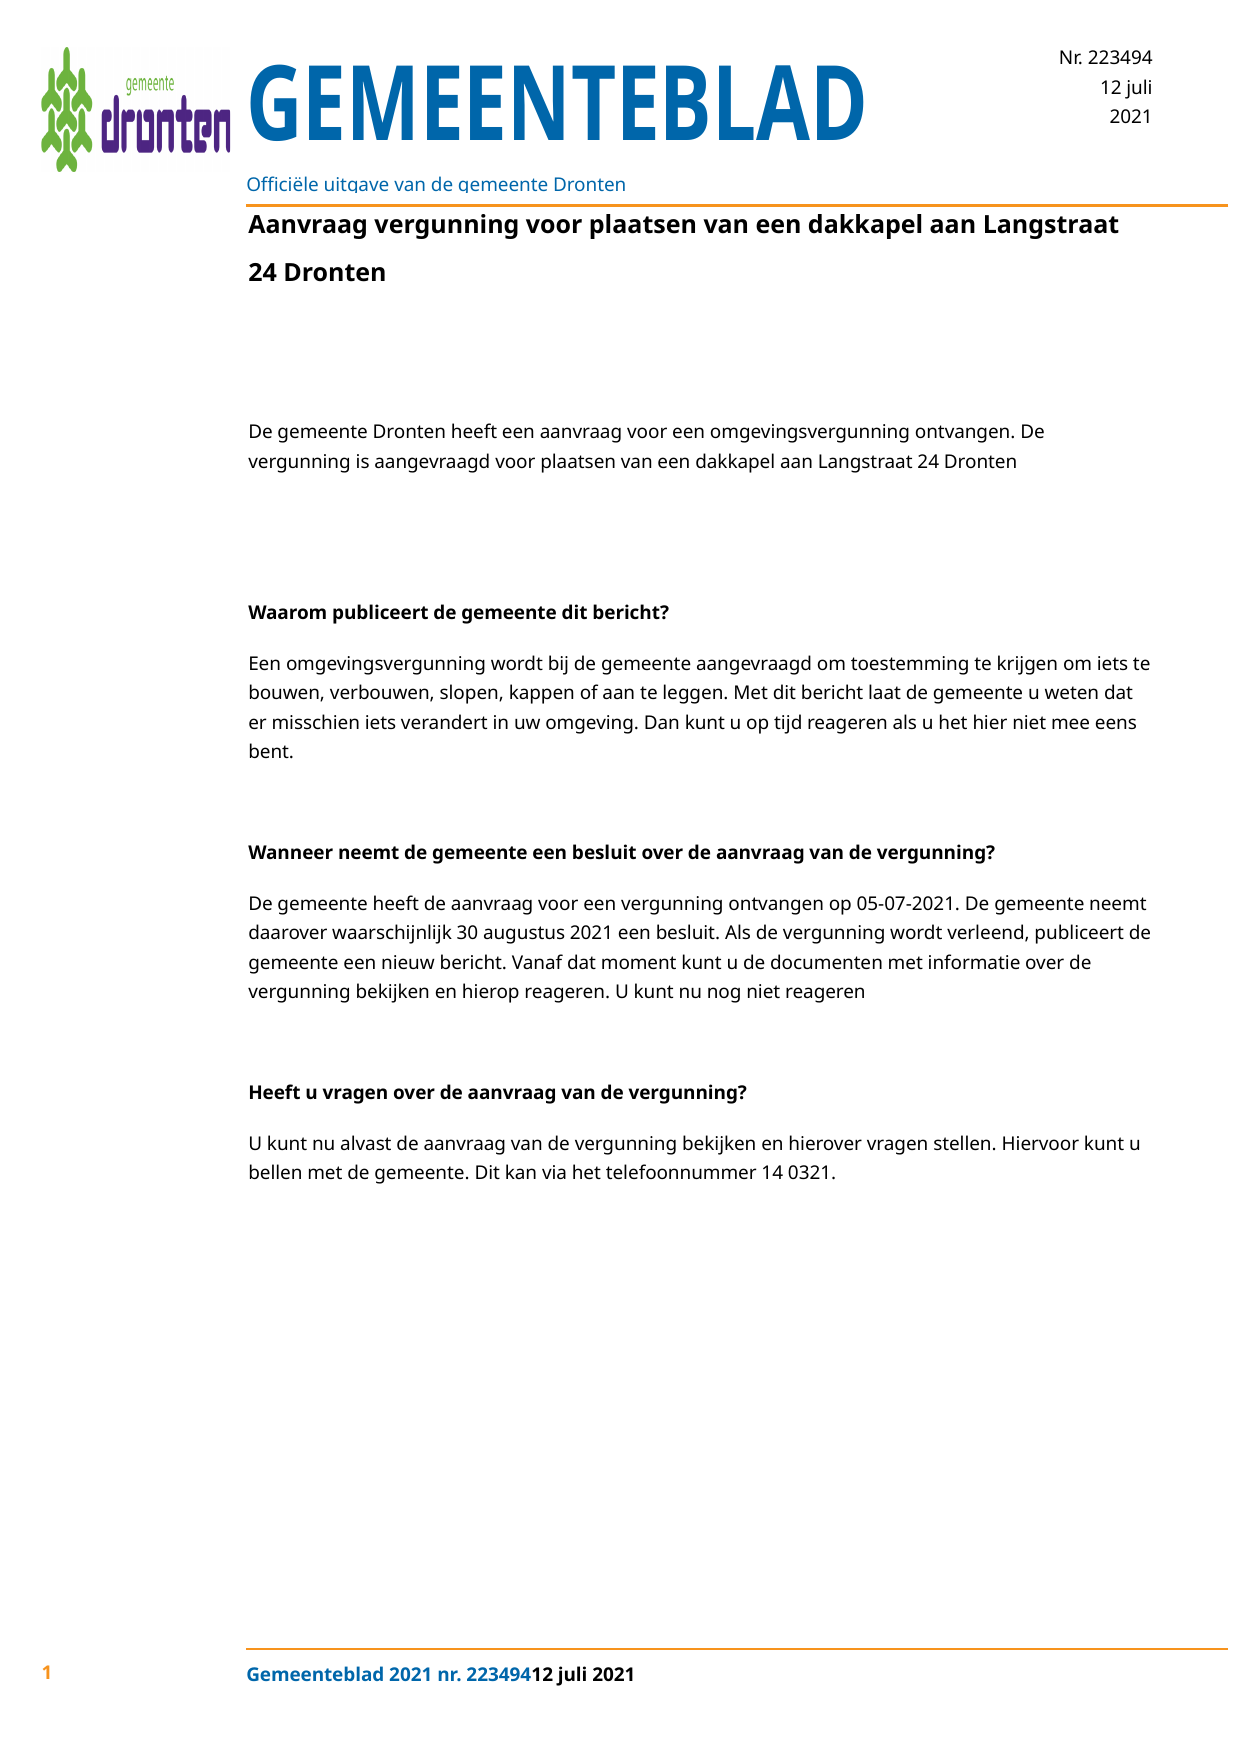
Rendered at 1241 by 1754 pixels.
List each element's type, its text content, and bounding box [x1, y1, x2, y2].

text U kunt nu alvast de aanvraag van de vergunning bekijken en hierover vragen stellen. Hiervoor kunt u bellen met de gemeente. Dit kan via het telefoonnummer 14 0321. [248, 1130, 1152, 1185]
text De gemeente heeft de aanvraag voor een vergunning ontvangen op 05-07-2021. De gemeente neemt daarover waarschijnlijk 30 augustus 2021 een besluit. Als de vergunning wordt verleend, publiceert de gemeente een nieuw bericht. Vanaf dat moment kunt u de documenten met informatie over de vergunning bekijken en hierop reageren. U kunt nu nog niet reageren [248, 890, 1152, 1004]
text De gemeente Dronten heeft een aanvraag voor een omgevingsvergunning ontvangen. De vergunning is aangevraagd voor plaatsen van een dakkapel aan Langstraat 24 Dronten [248, 419, 1152, 474]
text Een omgevingsvergunning wordt bij de gemeente aangevraagd om toestemming te krijgen om iets te bouwen, verbouwen, slopen, kappen of aan te leggen. Met dit bericht laat de gemeente u weten dat er misschien iets verandert in uw omgeving. Dan kunt u op tijd reageren als u het hier niet mee eens bent. [248, 650, 1152, 764]
picture [41, 47, 231, 172]
text Waarom publiceert de gemeente dit bericht? [248, 599, 1152, 625]
text Aanvraag vergunning voor plaatsen van een dakkapel aan Langstraat 24 Dronten [248, 207, 1152, 288]
text Wanneer neemt de gemeente een besluit over de aanvraag van de vergunning? [248, 839, 1152, 865]
text Heeft u vragen over de aanvraag van de vergunning? [248, 1079, 1152, 1105]
